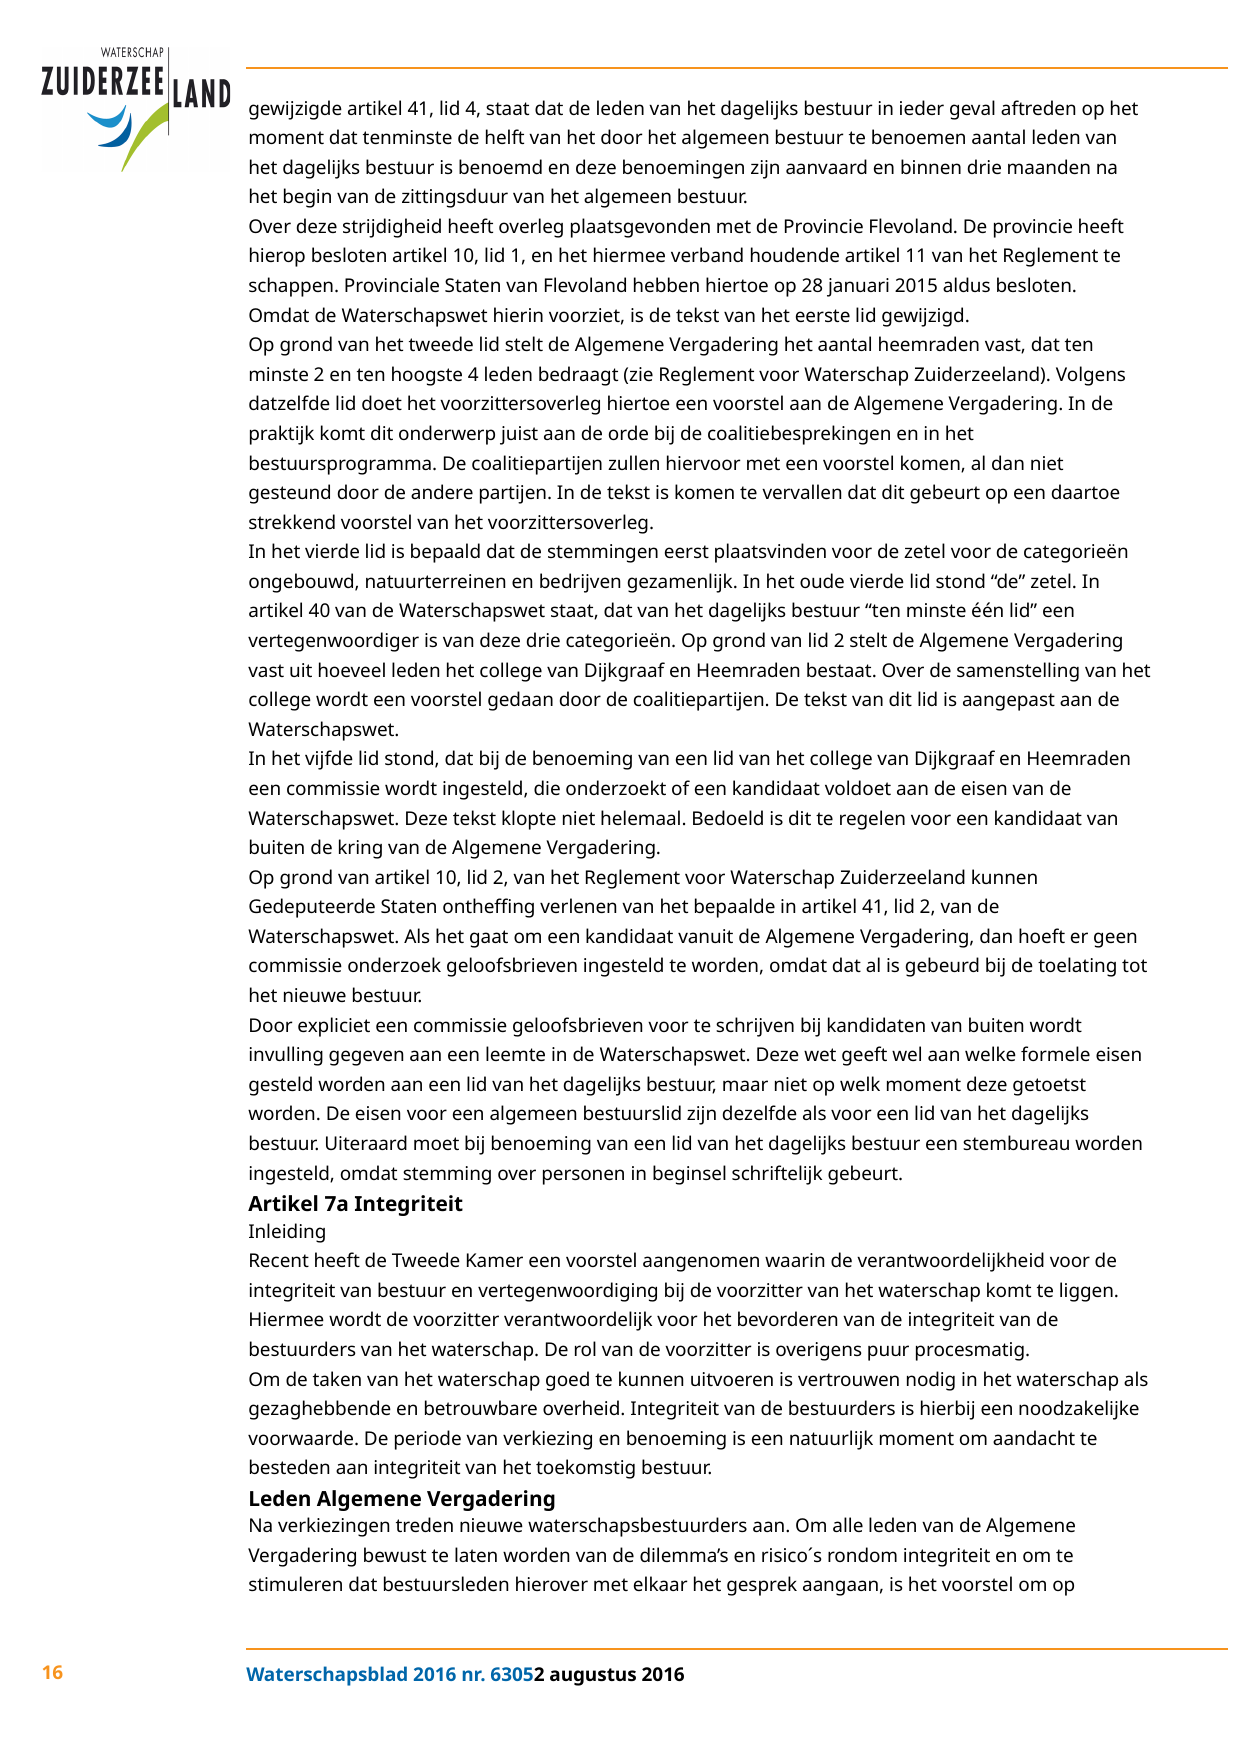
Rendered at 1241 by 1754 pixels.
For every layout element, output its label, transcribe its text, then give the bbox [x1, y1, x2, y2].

text Over deze strijdigheid heeft overleg plaatsgevonden met de Provincie Flevoland. De provincie heeft hierop besloten artikel 10, lid 1, en het hiermee verband houdende artikel 11 van het Reglement te schappen. Provinciale Staten van Flevoland hebben hiertoe op 28 januari 2015 aldus besloten. [248, 213, 1152, 298]
picture [41, 47, 231, 172]
text Na verkiezingen treden nieuwe waterschapsbestuurders aan. Om alle leden van de Algemene Vergadering bewust te laten worden van de dilemma’s en risico´s rondom integriteit en om te stimuleren dat bestuursleden hierover met elkaar het gesprek aangaan, is het voorstel om op [248, 1512, 1152, 1597]
text Om de taken van het waterschap goed te kunnen uitvoeren is vertrouwen nodig in het waterschap als gezaghebbende en betrouwbare overheid. Integriteit van de bestuurders is hierbij een noodzakelijke voorwaarde. De periode van verkiezing en benoeming is een natuurlijk moment om aandacht te besteden aan integriteit van het toekomstig bestuur. [248, 1366, 1152, 1480]
text Op grond van het tweede lid stelt de Algemene Vergadering het aantal heemraden vast, dat ten minste 2 en ten hoogste 4 leden bedraagt (zie Reglement voor Waterschap Zuiderzeeland). Volgens datzelfde lid doet het voorzittersoverleg hiertoe een voorstel aan de Algemene Vergadering. In de praktijk komt dit onderwerp juist aan de orde bij de coalitiebesprekingen en in het bestuursprogramma. De coalitiepartijen zullen hiervoor met een voorstel komen, al dan niet gesteund door de andere partijen. In de tekst is komen te vervallen dat dit gebeurt op een daartoe strekkend voorstel van het voorzittersoverleg. [248, 331, 1152, 535]
text Door expliciet een commissie geloofsbrieven voor te schrijven bij kandidaten van buiten wordt invulling gegeven aan een leemte in de Waterschapswet. Deze wet geeft wel aan welke formele eisen gesteld worden aan een lid van het dagelijks bestuur, maar niet op welk moment deze getoetst worden. De eisen voor een algemeen bestuurslid zijn dezelfde als voor een lid van het dagelijks bestuur. Uiteraard moet bij benoeming van een lid van het dagelijks bestuur een stembureau worden ingesteld, omdat stemming over personen in beginsel schriftelijk gebeurt. [248, 1012, 1152, 1186]
text Artikel 7a Integriteit [248, 1189, 1152, 1218]
text Op grond van artikel 10, lid 2, van het Reglement voor Waterschap Zuiderzeeland kunnen Gedeputeerde Staten ontheffing verlenen van het bepaalde in artikel 41, lid 2, van de Waterschapswet. Als het gaat om een kandidaat vanuit de Algemene Vergadering, dan hoeft er geen commissie onderzoek geloofsbrieven ingesteld te worden, omdat dat al is gebeurd bij de toelating tot het nieuwe bestuur. [248, 864, 1152, 1008]
text In het vijfde lid stond, dat bij de benoeming van een lid van het college van Dijkgraaf en Heemraden een commissie wordt ingesteld, die onderzoekt of een kandidaat voldoet aan de eisen van de Waterschapswet. Deze tekst klopte niet helemaal. Bedoeld is dit te regelen voor een kandidaat van buiten de kring van de Algemene Vergadering. [248, 746, 1152, 860]
text Inleiding [248, 1218, 1152, 1243]
text gewijzigde artikel 41, lid 4, staat dat de leden van het dagelijks bestuur in ieder geval aftreden op het moment dat tenminste de helft van het door het algemeen bestuur te benoemen aantal leden van het dagelijks bestuur is benoemd en deze benoemingen zijn aanvaard en binnen drie maanden na het begin van de zittingsduur van het algemeen bestuur. [248, 95, 1152, 209]
text Omdat de Waterschapswet hierin voorziet, is de tekst van het eerste lid gewijzigd. [248, 302, 1152, 328]
text In het vierde lid is bepaald dat de stemmingen eerst plaatsvinden voor de zetel voor de categorieën ongebouwd, natuurterreinen en bedrijven gezamenlijk. In het oude vierde lid stond “de” zetel. In artikel 40 van de Waterschapswet staat, dat van het dagelijks bestuur “ten minste één lid” een vertegenwoordiger is van deze drie categorieën. Op grond van lid 2 stelt de Algemene Vergadering vast uit hoeveel leden het college van Dijkgraaf en Heemraden bestaat. Over de samenstelling van het college wordt een voorstel gedaan door de coalitiepartijen. De tekst van dit lid is aangepast aan de Waterschapswet. [248, 538, 1152, 742]
text Leden Algemene Vergadering [248, 1484, 1152, 1512]
text Recent heeft de Tweede Kamer een voorstel aangenomen waarin de verantwoordelijkheid voor de integriteit van bestuur en vertegenwoordiging bij de voorzitter van het waterschap komt te liggen. Hiermee wordt de voorzitter verantwoordelijk voor het bevorderen van de integriteit van de bestuurders van het waterschap. De rol van de voorzitter is overigens puur procesmatig. [248, 1247, 1152, 1362]
